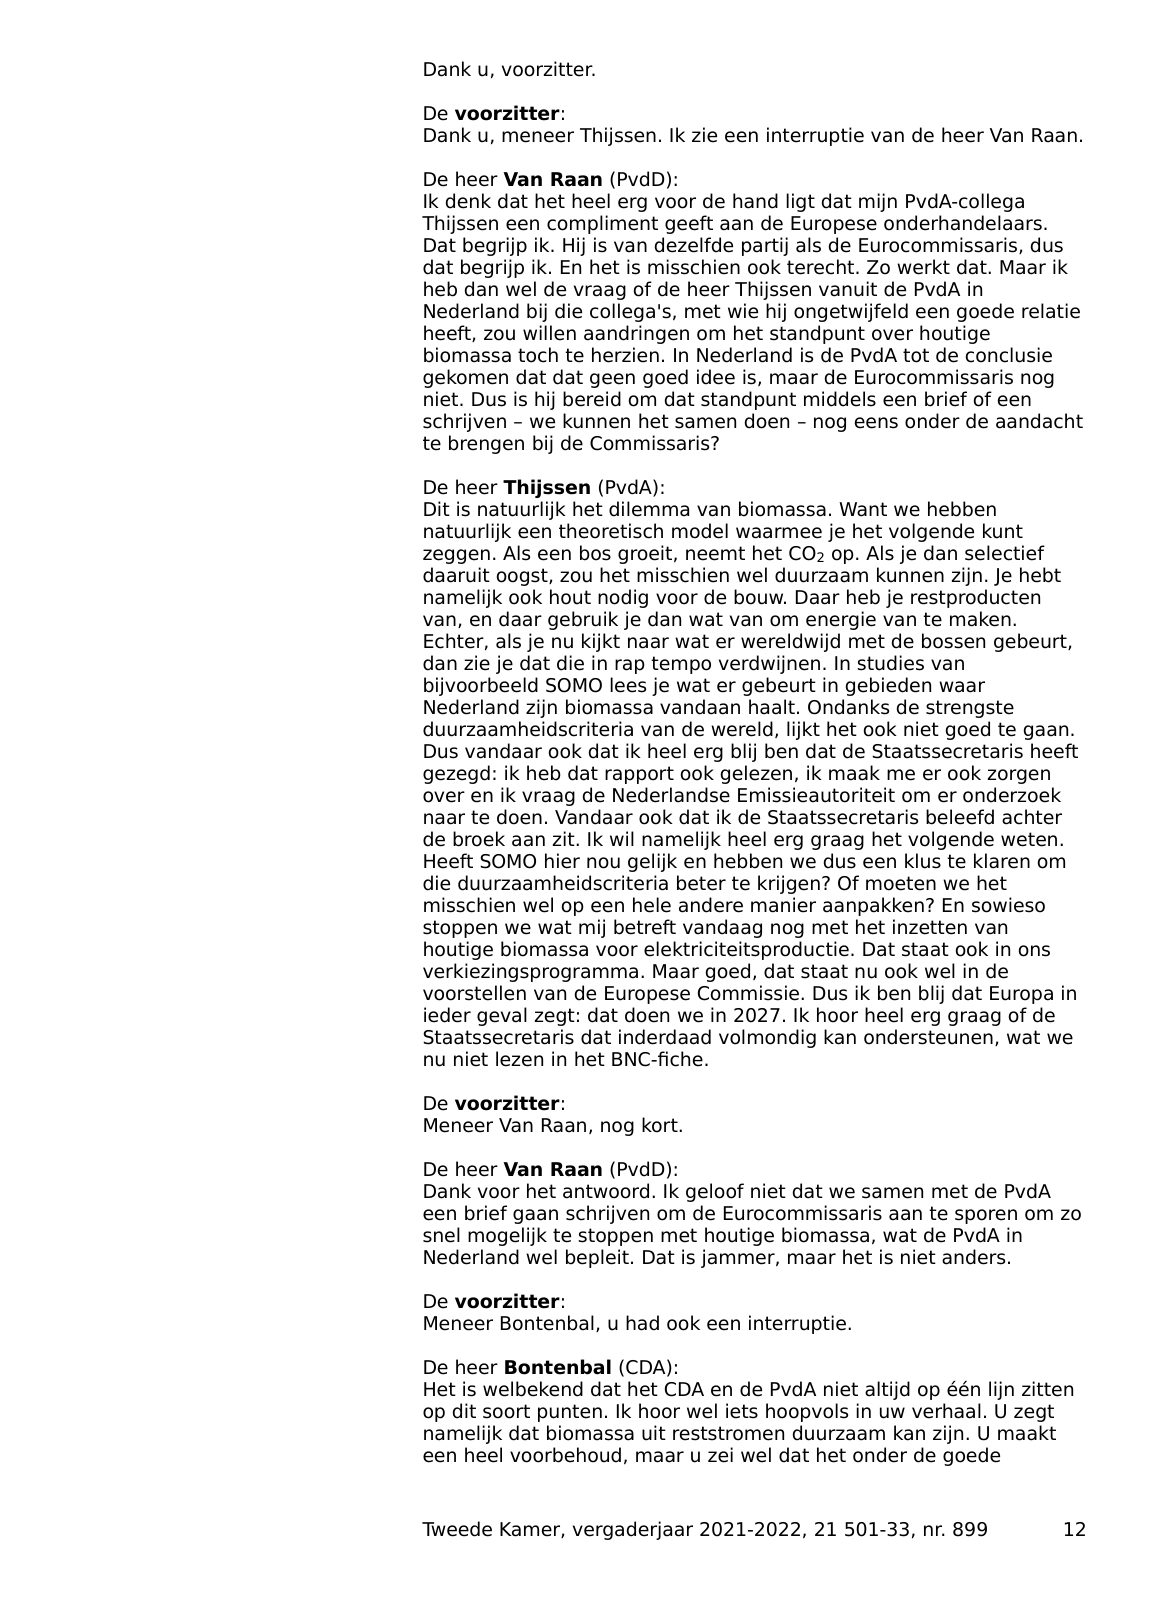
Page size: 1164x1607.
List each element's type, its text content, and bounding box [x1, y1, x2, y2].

text De heer Van Raan (PvdD): [422, 169, 1087, 191]
text Meneer Van Raan, nog kort. [422, 1115, 1087, 1137]
text De heer Van Raan (PvdD): [422, 1159, 1087, 1181]
text Ik denk dat het heel erg voor de hand ligt dat mijn PvdA-collega Thijssen een compliment geeft aan de Europese onderhandelaars. Dat begrijp ik. Hij is van dezelfde partij als de Eurocommissaris, dus dat begrijp ik. En het is misschien ook terecht. Zo werkt dat. Maar ik heb dan wel de vraag of de heer Thijssen vanuit de PvdA in Nederland bij die collega's, met wie hij ongetwijfeld een goede relatie heeft, zou willen aandringen om het standpunt over houtige biomassa toch te herzien. In Nederland is de PvdA tot de conclusie gekomen dat dat geen goed idee is, maar de Eurocommissaris nog niet. Dus is hij bereid om dat standpunt middels een brief of een schrijven – we kunnen het samen doen – nog eens onder de aandacht te brengen bij de Commissaris? [422, 191, 1087, 455]
text De heer Bontenbal (CDA): [422, 1357, 1087, 1379]
text De voorzitter: [422, 103, 1087, 125]
text Dit is natuurlijk het dilemma van biomassa. Want we hebben natuurlijk een theoretisch model waarmee je het volgende kunt zeggen. Als een bos groeit, neemt het CO2 op. Als je dan selectief daaruit oogst, zou het misschien wel duurzaam kunnen zijn. Je hebt namelijk ook hout nodig voor de bouw. Daar heb je restproducten van, en daar gebruik je dan wat van om energie van te maken. Echter, als je nu kijkt naar wat er wereldwijd met de bossen gebeurt, dan zie je dat die in rap tempo verdwijnen. In studies van bijvoorbeeld SOMO lees je wat er gebeurt in gebieden waar Nederland zijn biomassa vandaan haalt. Ondanks de strengste duurzaamheidscriteria van de wereld, lijkt het ook niet goed te gaan. Dus vandaar ook dat ik heel erg blij ben dat de Staatssecretaris heeft gezegd: ik heb dat rapport ook gelezen, ik maak me er ook zorgen over en ik vraag de Nederlandse Emissieautoriteit om er onderzoek naar te doen. Vandaar ook dat ik de Staatssecretaris beleefd achter de broek aan zit. Ik wil namelijk heel erg graag het volgende weten. Heeft SOMO hier nou gelijk en hebben we dus een klus te klaren om die duurzaamheidscriteria beter te krijgen? Of moeten we het misschien wel op een hele andere manier aanpakken? En sowieso stoppen we wat mij betreft vandaag nog met het inzetten van houtige biomassa voor elektriciteitsproductie. Dat staat ook in ons verkiezingsprogramma. Maar goed, dat staat nu ook wel in de voorstellen van de Europese Commissie. Dus ik ben blij dat Europa in ieder geval zegt: dat doen we in 2027. Ik hoor heel erg graag of de Staatssecretaris dat inderdaad volmondig kan ondersteunen, wat we nu niet lezen in het BNC-fiche. [422, 499, 1087, 1071]
text Dank u, meneer Thijssen. Ik zie een interruptie van de heer Van Raan. [422, 125, 1087, 147]
text De heer Thijssen (PvdA): [422, 477, 1087, 499]
text Dank u, voorzitter. [422, 59, 1087, 81]
text Het is welbekend dat het CDA en de PvdA niet altijd op één lijn zitten op dit soort punten. Ik hoor wel iets hoopvols in uw verhaal. U zegt namelijk dat biomassa uit reststromen duurzaam kan zijn. U maakt een heel voorbehoud, maar u zei wel dat het onder de goede [422, 1379, 1087, 1467]
text Meneer Bontenbal, u had ook een interruptie. [422, 1313, 1087, 1335]
text De voorzitter: [422, 1291, 1087, 1313]
text Dank voor het antwoord. Ik geloof niet dat we samen met de PvdA een brief gaan schrijven om de Eurocommissaris aan te sporen om zo snel mogelijk te stoppen met houtige biomassa, wat de PvdA in Nederland wel bepleit. Dat is jammer, maar het is niet anders. [422, 1181, 1087, 1269]
text De voorzitter: [422, 1093, 1087, 1115]
